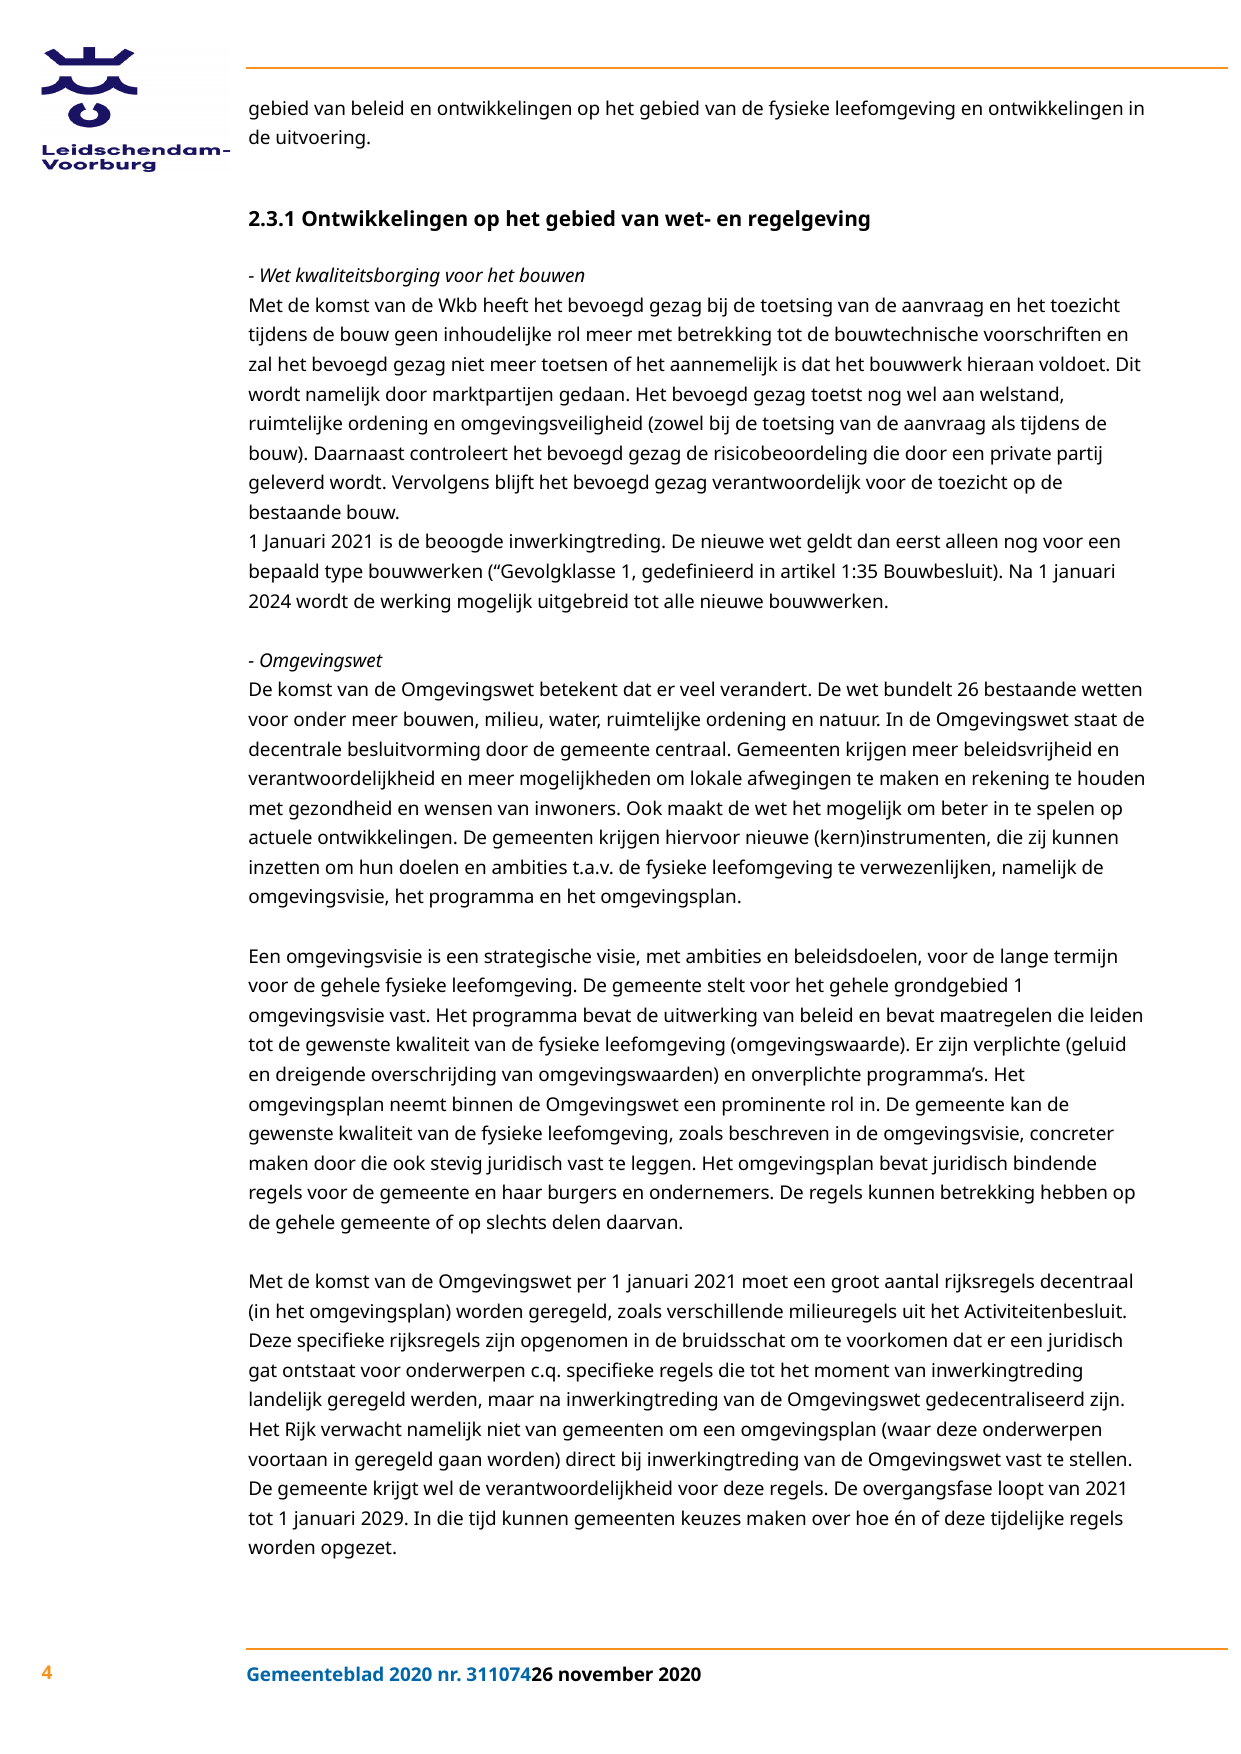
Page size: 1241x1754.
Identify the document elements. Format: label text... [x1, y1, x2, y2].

text 1 Januari 2021 is de beoogde inwerkingtreding. De nieuwe wet geldt dan eerst alleen nog voor een bepaald type bouwwerken (“Gevolgklasse 1, gedefinieerd in artikel 1:35 Bouwbesluit). Na 1 januari 2024 wordt de werking mogelijk uitgebreid tot alle nieuwe bouwwerken. [248, 529, 1152, 613]
text gebied van beleid en ontwikkelingen op het gebied van de fysieke leefomgeving en ontwikkelingen in de uitvoering. [248, 95, 1152, 150]
text Een omgevingsvisie is een strategische visie, met ambities en beleidsdoelen, voor de lange termijn voor de gehele fysieke leefomgeving. De gemeente stelt voor het gehele grondgebied 1 omgevingsvisie vast. Het programma bevat de uitwerking van beleid en bevat maatregelen die leiden tot de gewenste kwaliteit van de fysieke leefomgeving (omgevingswaarde). Er zijn verplichte (geluid en dreigende overschrijding van omgevingswaarden) en onverplichte programma’s. Het omgevingsplan neemt binnen de Omgevingswet een prominente rol in. De gemeente kan de gewenste kwaliteit van de fysieke leefomgeving, zoals beschreven in de omgevingsvisie, concreter maken door die ook stevig juridisch vast te leggen. Het omgevingsplan bevat juridisch bindende regels voor de gemeente en haar burgers en ondernemers. De regels kunnen betrekking hebben op de gehele gemeente of op slechts delen daarvan. [248, 943, 1152, 1235]
text 2.3.1 Ontwikkelingen op het gebied van wet- en regelgeving [248, 204, 1152, 233]
text De komst van de Omgevingswet betekent dat er veel verandert. De wet bundelt 26 bestaande wetten voor onder meer bouwen, milieu, water, ruimtelijke ordening en natuur. In de Omgevingswet staat de decentrale besluitvorming door de gemeente centraal. Gemeenten krijgen meer beleidsvrijheid en verantwoordelijkheid en meer mogelijkheden om lokale afwegingen te maken en rekening te houden met gezondheid en wensen van inwoners. Ook maakt de wet het mogelijk om beter in te spelen op actuele ontwikkelingen. De gemeenten krijgen hiervoor nieuwe (kern)instrumenten, die zij kunnen inzetten om hun doelen en ambities t.a.v. de fysieke leefomgeving te verwezenlijken, namelijk de omgevingsvisie, het programma en het omgevingsplan. [248, 677, 1152, 909]
text - Omgevingswet [248, 647, 1152, 673]
text Met de komst van de Omgevingswet per 1 januari 2021 moet een groot aantal rijksregels decentraal (in het omgevingsplan) worden geregeld, zoals verschillende milieuregels uit het Activiteitenbesluit. Deze specifieke rijksregels zijn opgenomen in de bruidsschat om te voorkomen dat er een juridisch gat ontstaat voor onderwerpen c.q. specifieke regels die tot het moment van inwerkingtreding landelijk geregeld werden, maar na inwerkingtreding van de Omgevingswet gedecentraliseerd zijn. Het Rijk verwacht namelijk niet van gemeenten om een omgevingsplan (waar deze onderwerpen voortaan in geregeld gaan worden) direct bij inwerkingtreding van de Omgevingswet vast te stellen. De gemeente krijgt wel de verantwoordelijkheid voor deze regels. De overgangsfase loopt van 2021 tot 1 januari 2029. In die tijd kunnen gemeenten keuzes maken over hoe én of deze tijdelijke regels worden opgezet. [248, 1268, 1152, 1560]
text - Wet kwaliteitsborging voor het bouwen [248, 262, 1152, 288]
picture [41, 47, 231, 172]
text Met de komst van de Wkb heeft het bevoegd gezag bij de toetsing van de aanvraag en het toezicht tijdens de bouw geen inhoudelijke rol meer met betrekking tot de bouwtechnische voorschriften en zal het bevoegd gezag niet meer toetsen of het aannemelijk is dat het bouwwerk hieraan voldoet. Dit wordt namelijk door marktpartijen gedaan. Het bevoegd gezag toetst nog wel aan welstand, ruimtelijke ordening en omgevingsveiligheid (zowel bij de toetsing van de aanvraag als tijdens de bouw). Daarnaast controleert het bevoegd gezag de risicobeoordeling die door een private partij geleverd wordt. Vervolgens blijft het bevoegd gezag verantwoordelijk voor de toezicht op de bestaande bouw. [248, 292, 1152, 525]
